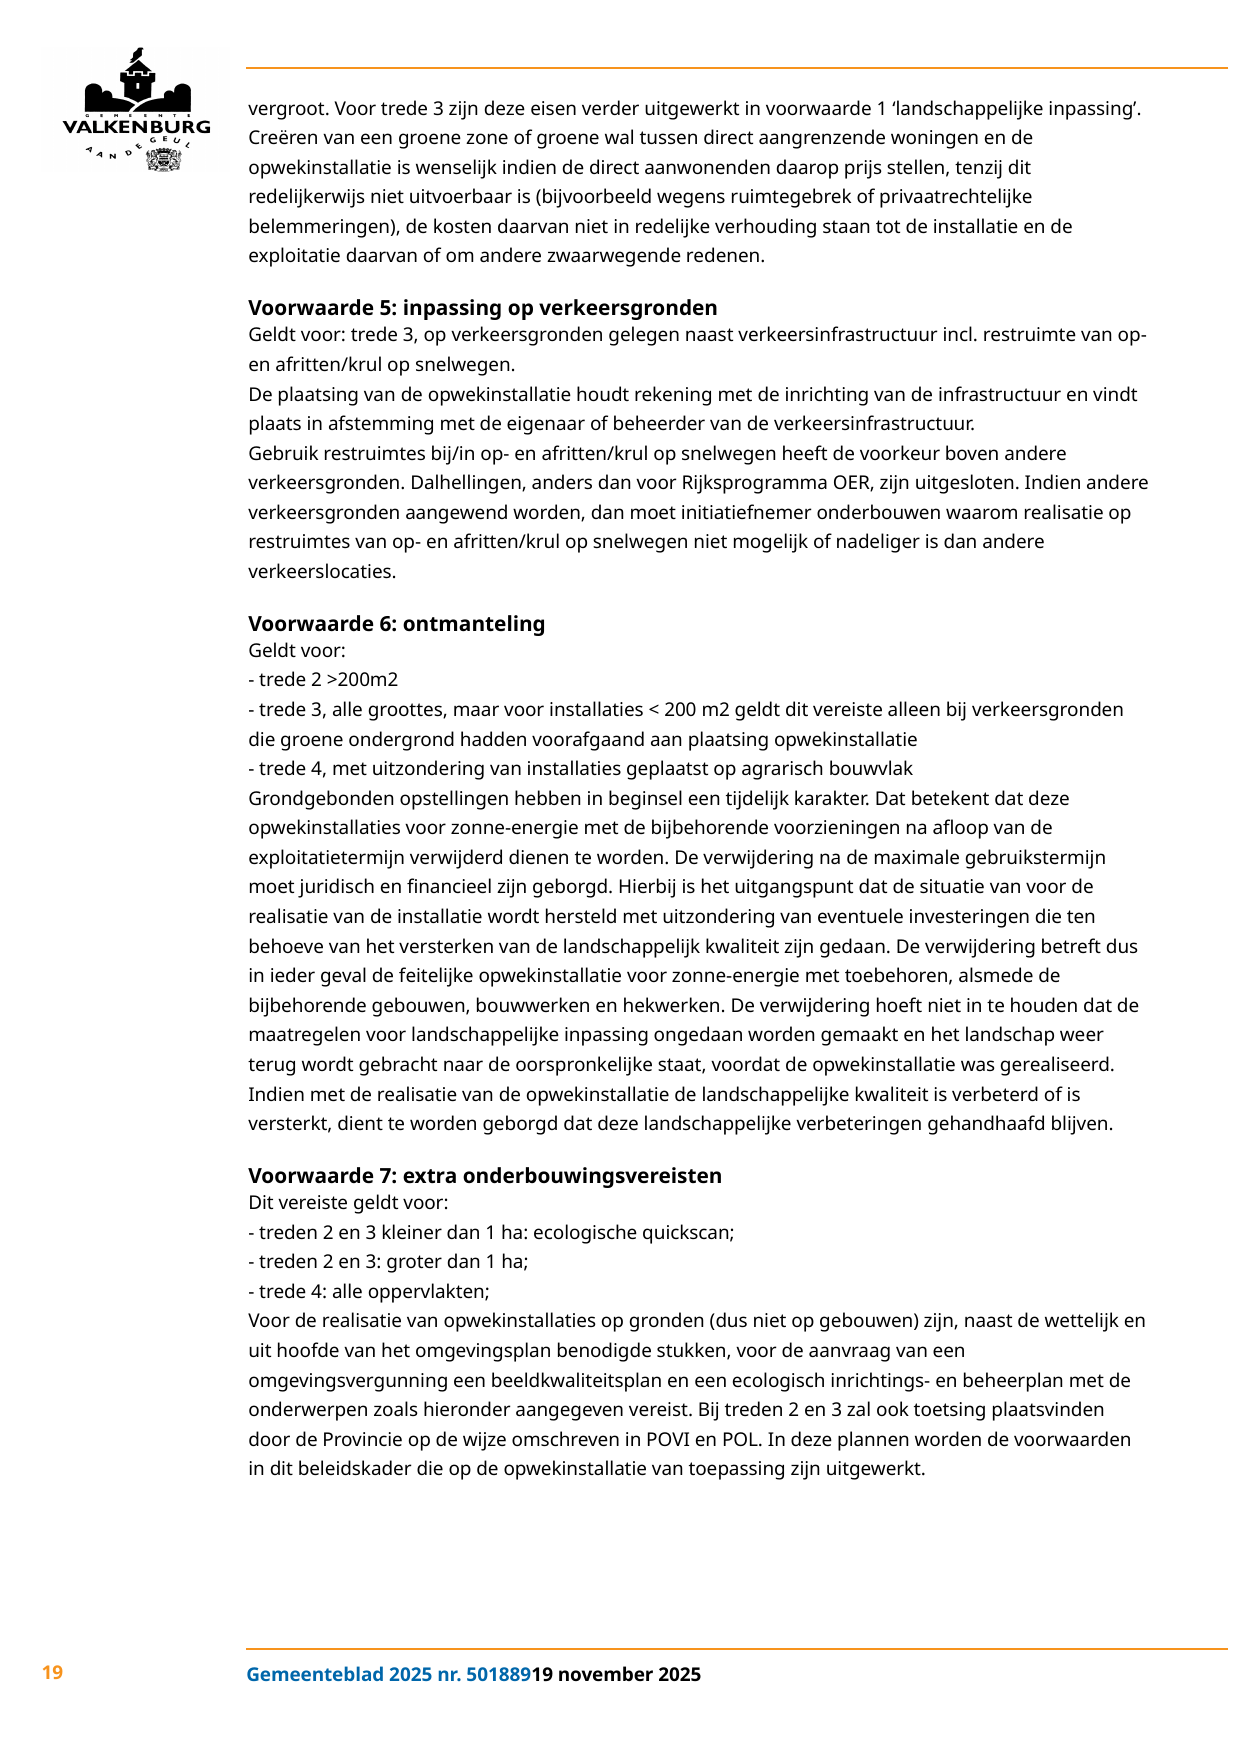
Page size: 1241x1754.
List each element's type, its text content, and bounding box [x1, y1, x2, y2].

text - treden 2 en 3 kleiner dan 1 ha: ecologische quickscan; [248, 1219, 1152, 1244]
text - trede 4: alle oppervlakten; [248, 1278, 1152, 1304]
text Grondgebonden opstellingen hebben in beginsel een tijdelijk karakter. Dat betekent dat deze opwekinstallaties voor zonne-energie met de bijbehorende voorzieningen na afloop van de exploitatietermijn verwijderd dienen te worden. De verwijdering na de maximale gebruikstermijn moet juridisch en financieel zijn geborgd. Hierbij is het uitgangspunt dat de situatie van voor de realisatie van de installatie wordt hersteld met uitzondering van eventuele investeringen die ten behoeve van het versterken van de landschappelijk kwaliteit zijn gedaan. De verwijdering betreft dus in ieder geval de feitelijke opwekinstallatie voor zonne-energie met toebehoren, alsmede de bijbehorende gebouwen, bouwwerken en hekwerken. De verwijdering hoeft niet in te houden dat de maatregelen voor landschappelijke inpassing ongedaan worden gemaakt en het landschap weer terug wordt gebracht naar de oorspronkelijke staat, voordat de opwekinstallatie was gerealiseerd. Indien met de realisatie van de opwekinstallatie de landschappelijke kwaliteit is verbeterd of is versterkt, dient te worden geborgd dat deze landschappelijke verbeteringen gehandhaafd blijven. [248, 785, 1152, 1136]
text Voor de realisatie van opwekinstallaties op gronden (dus niet op gebouwen) zijn, naast de wettelijk en uit hoofde van het omgevingsplan benodigde stukken, voor de aanvraag van een omgevingsvergunning een beeldkwaliteitsplan en een ecologisch inrichtings- en beheerplan met de onderwerpen zoals hieronder aangegeven vereist. Bij treden 2 en 3 zal ook toetsing plaatsvinden door de Provincie op de wijze omschreven in POVI en POL. In deze plannen worden de voorwaarden in dit beleidskader die op de opwekinstallatie van toepassing zijn uitgewerkt. [248, 1308, 1152, 1481]
text Voorwaarde 7: extra onderbouwingsvereisten [248, 1161, 1152, 1189]
text Voorwaarde 6: ontmanteling [248, 609, 1152, 637]
text - trede 4, met uitzondering van installaties geplaatst op agrarisch bouwvlak [248, 755, 1152, 781]
text - treden 2 en 3: groter dan 1 ha; [248, 1248, 1152, 1274]
text De plaatsing van de opwekinstallatie houdt rekening met de inrichting van de infrastructuur en vindt plaats in afstemming met de eigenaar of beheerder van de verkeersinfrastructuur. [248, 381, 1152, 436]
text Geldt voor: [248, 637, 1152, 663]
text Gebruik restruimtes bij/in op- en afritten/krul op snelwegen heeft de voorkeur boven andere verkeersgronden. Dalhellingen, anders dan voor Rijksprogramma OER, zijn uitgesloten. Indien andere verkeersgronden aangewend worden, dan moet initiatiefnemer onderbouwen waarom realisatie op restruimtes van op- en afritten/krul op snelwegen niet mogelijk of nadeliger is dan andere verkeerslocaties. [248, 440, 1152, 584]
text - trede 3, alle groottes, maar voor installaties < 200 m2 geldt dit vereiste alleen bij verkeersgronden die groene ondergrond hadden voorafgaand aan plaatsing opwekinstallatie [248, 696, 1152, 752]
text Creëren van een groene zone of groene wal tussen direct aangrenzende woningen en de opwekinstallatie is wenselijk indien de direct aanwonenden daarop prijs stellen, tenzij dit redelijkerwijs niet uitvoerbaar is (bijvoorbeeld wegens ruimtegebrek of privaatrechtelijke belemmeringen), de kosten daarvan niet in redelijke verhouding staan tot de installatie en de exploitatie daarvan of om andere zwaarwegende redenen. [248, 124, 1152, 268]
picture [41, 47, 231, 172]
text - trede 2 >200m2 [248, 667, 1152, 692]
text vergroot. Voor trede 3 zijn deze eisen verder uitgewerkt in voorwaarde 1 ‘landschappelijke inpassing’. [248, 95, 1152, 121]
text Voorwaarde 5: inpassing op verkeersgronden [248, 293, 1152, 322]
text Geldt voor: trede 3, op verkeersgronden gelegen naast verkeersinfrastructuur incl. restruimte van op- en afritten/krul op snelwegen. [248, 322, 1152, 377]
text Dit vereiste geldt voor: [248, 1189, 1152, 1215]
